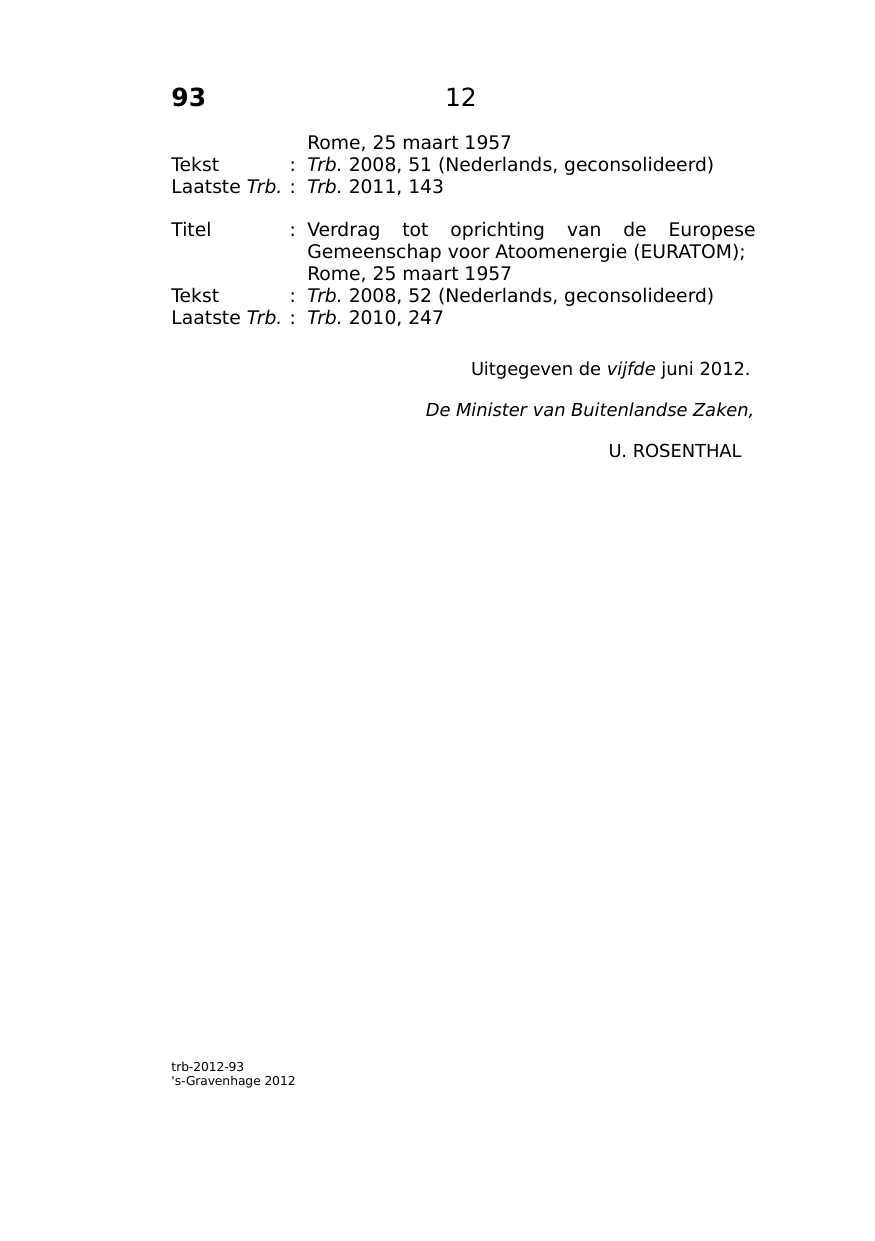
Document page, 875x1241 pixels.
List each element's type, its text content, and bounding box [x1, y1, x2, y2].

table_cell [171, 132, 289, 154]
table_cell : [289, 176, 307, 197]
text trb-2012-93 [171, 1060, 405, 1074]
table_cell : [289, 154, 307, 176]
text Uitgegeven de vijfde juni 2012. [171, 359, 756, 379]
text De Minister van Buitenlandse Zaken, U. ROSENTHAL [171, 399, 756, 462]
table_cell Tekst [171, 154, 289, 176]
table_cell Trb. 2008, 51 (Nederlands, geconsolideerd) [307, 154, 756, 176]
table_cell : [289, 307, 307, 329]
text 's-Gravenhage 2012 [171, 1074, 405, 1088]
table_cell Laatste Trb. [171, 307, 289, 329]
table_cell Laatste Trb. [171, 176, 289, 197]
table_cell [171, 198, 289, 219]
table_cell Trb. 2008, 52 (Nederlands, geconsolideerd) [307, 285, 756, 307]
table_cell [289, 198, 307, 219]
table_cell [289, 132, 307, 154]
table_cell Trb. 2011, 143 [307, 176, 756, 197]
table_cell Titel [171, 219, 289, 285]
table_cell Tekst [171, 285, 289, 307]
table_cell : [289, 285, 307, 307]
table_cell Rome, 25 maart 1957 [307, 132, 756, 154]
table_cell Trb. 2010, 247 [307, 307, 756, 329]
table_cell Verdrag tot oprichting van de Europese Gemeenschap voor Atoomenergie (EURATOM); Rome, 25 maart 1957 [307, 219, 756, 285]
table_cell : [289, 219, 307, 285]
table_cell [307, 198, 756, 219]
